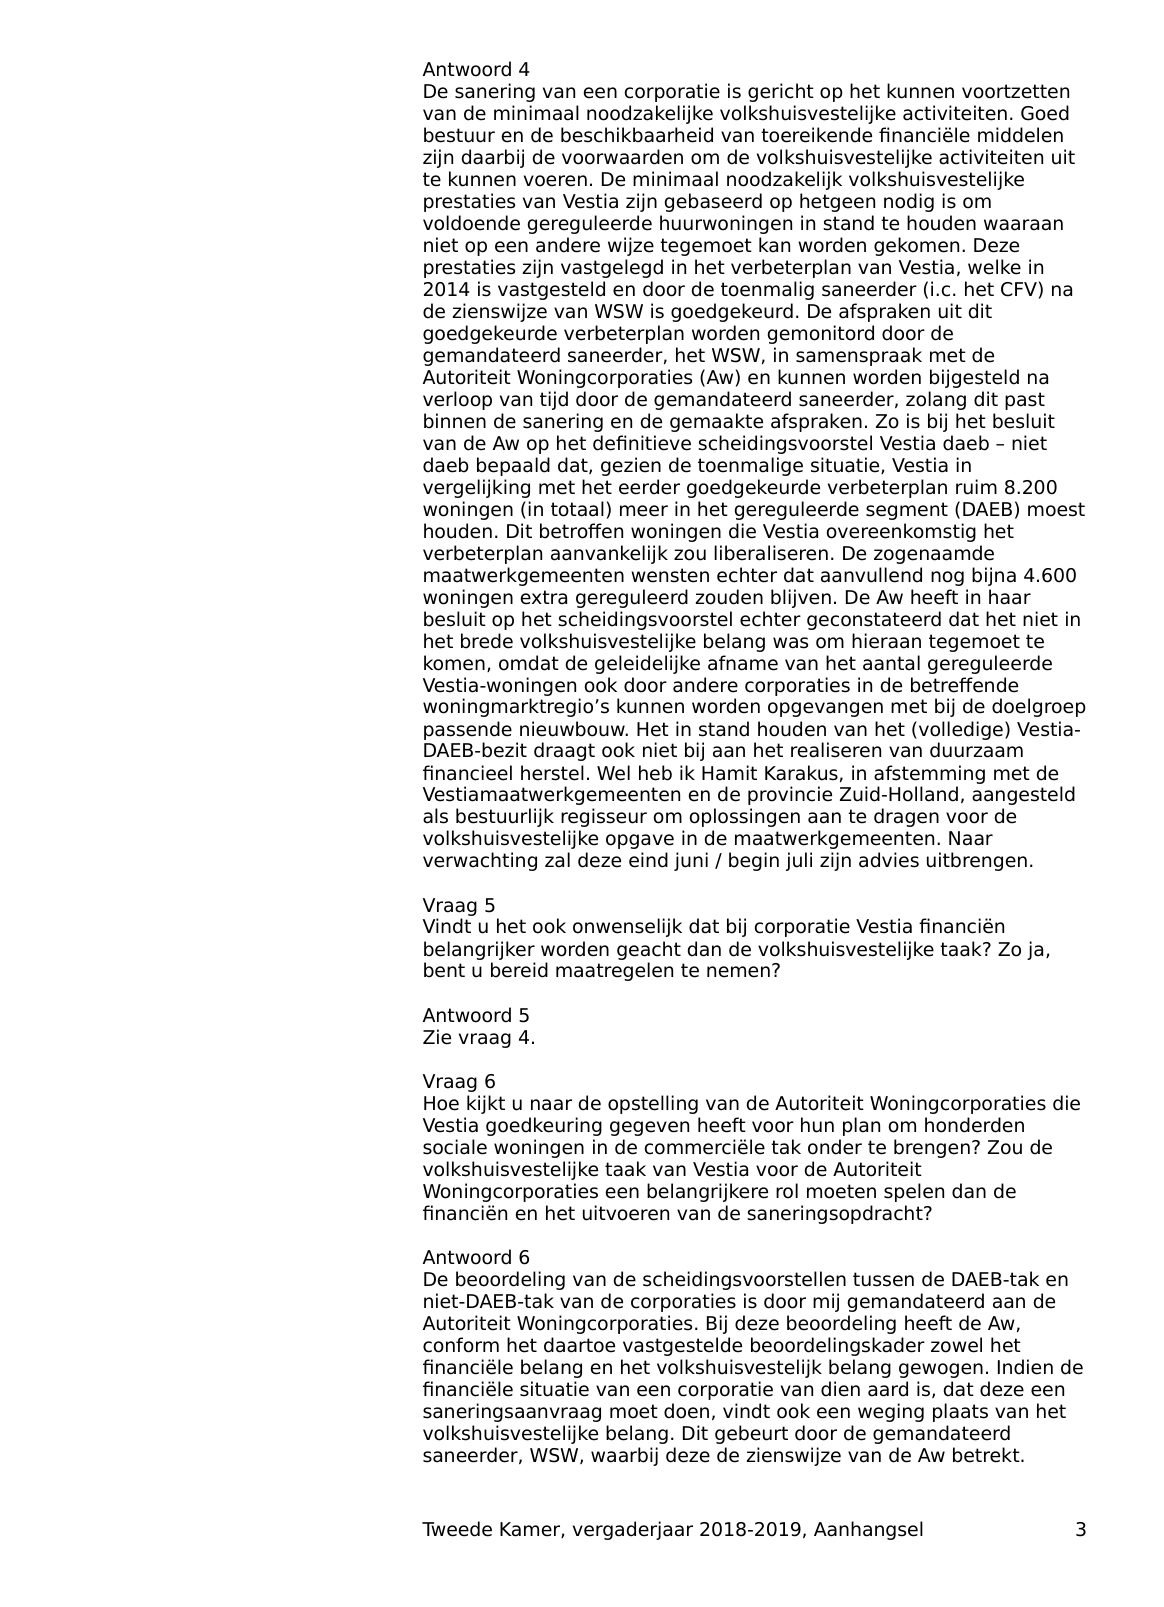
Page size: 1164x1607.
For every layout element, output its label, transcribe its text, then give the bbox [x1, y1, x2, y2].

text Antwoord 5 [422, 1004, 1087, 1027]
text Vraag 5 [422, 894, 1087, 916]
text Antwoord 4 [422, 59, 1087, 81]
text De sanering van een corporatie is gericht op het kunnen voortzetten van de minimaal noodzakelijke volkshuisvestelijke activiteiten. Goed bestuur en de beschikbaarheid van toereikende financiële middelen zijn daarbij de voorwaarden om de volkshuisvestelijke activiteiten uit te kunnen voeren. De minimaal noodzakelijk volkshuisvestelijke prestaties van Vestia zijn gebaseerd op hetgeen nodig is om voldoende gereguleerde huurwoningen in stand te houden waaraan niet op een andere wijze tegemoet kan worden gekomen. Deze prestaties zijn vastgelegd in het verbeterplan van Vestia, welke in 2014 is vastgesteld en door de toenmalig saneerder (i.c. het CFV) na de zienswijze van WSW is goedgekeurd. De afspraken uit dit goedgekeurde verbeterplan worden gemonitord door de gemandateerd saneerder, het WSW, in samenspraak met de Autoriteit Woningcorporaties (Aw) en kunnen worden bijgesteld na verloop van tijd door de gemandateerd saneerder, zolang dit past binnen de sanering en de gemaakte afspraken. Zo is bij het besluit van de Aw op het definitieve scheidingsvoorstel Vestia daeb – niet daeb bepaald dat, gezien de toenmalige situatie, Vestia in vergelijking met het eerder goedgekeurde verbeterplan ruim 8.200 woningen (in totaal) meer in het gereguleerde segment (DAEB) moest houden. Dit betroffen woningen die Vestia overeenkomstig het verbeterplan aanvankelijk zou liberaliseren. De zogenaamde maatwerkgemeenten wensten echter dat aanvullend nog bijna 4.600 woningen extra gereguleerd zouden blijven. De Aw heeft in haar besluit op het scheidingsvoorstel echter geconstateerd dat het niet in het brede volkshuisvestelijke belang was om hieraan tegemoet te komen, omdat de geleidelijke afname van het aantal gereguleerde Vestia-woningen ook door andere corporaties in de betreffende woningmarktregio’s kunnen worden opgevangen met bij de doelgroep passende nieuwbouw. Het in stand houden van het (volledige) Vestia-DAEB-bezit draagt ook niet bij aan het realiseren van duurzaam financieel herstel. Wel heb ik Hamit Karakus, in afstemming met de Vestiamaatwerkgemeenten en de provincie Zuid-Holland, aangesteld als bestuurlijk regisseur om oplossingen aan te dragen voor de volkshuisvestelijke opgave in de maatwerkgemeenten. Naar verwachting zal deze eind juni / begin juli zijn advies uitbrengen. [422, 81, 1087, 872]
text Zie vraag 4. [422, 1027, 1087, 1048]
text Vraag 6 [422, 1071, 1087, 1093]
text Antwoord 6 [422, 1247, 1087, 1269]
text Vindt u het ook onwenselijk dat bij corporatie Vestia financiën belangrijker worden geacht dan de volkshuisvestelijke taak? Zo ja, bent u bereid maatregelen te nemen? [422, 916, 1087, 982]
text De beoordeling van de scheidingsvoorstellen tussen de DAEB-tak en niet-DAEB-tak van de corporaties is door mij gemandateerd aan de Autoriteit Woningcorporaties. Bij deze beoordeling heeft de Aw, conform het daartoe vastgestelde beoordelingskader zowel het financiële belang en het volkshuisvestelijk belang gewogen. Indien de financiële situatie van een corporatie van dien aard is, dat deze een saneringsaanvraag moet doen, vindt ook een weging plaats van het volkshuisvestelijke belang. Dit gebeurt door de gemandateerd saneerder, WSW, waarbij deze de zienswijze van de Aw betrekt. [422, 1269, 1087, 1467]
text Hoe kijkt u naar de opstelling van de Autoriteit Woningcorporaties die Vestia goedkeuring gegeven heeft voor hun plan om honderden sociale woningen in de commerciële tak onder te brengen? Zou de volkshuisvestelijke taak van Vestia voor de Autoriteit Woningcorporaties een belangrijkere rol moeten spelen dan de financiën en het uitvoeren van de saneringsopdracht? [422, 1093, 1087, 1224]
